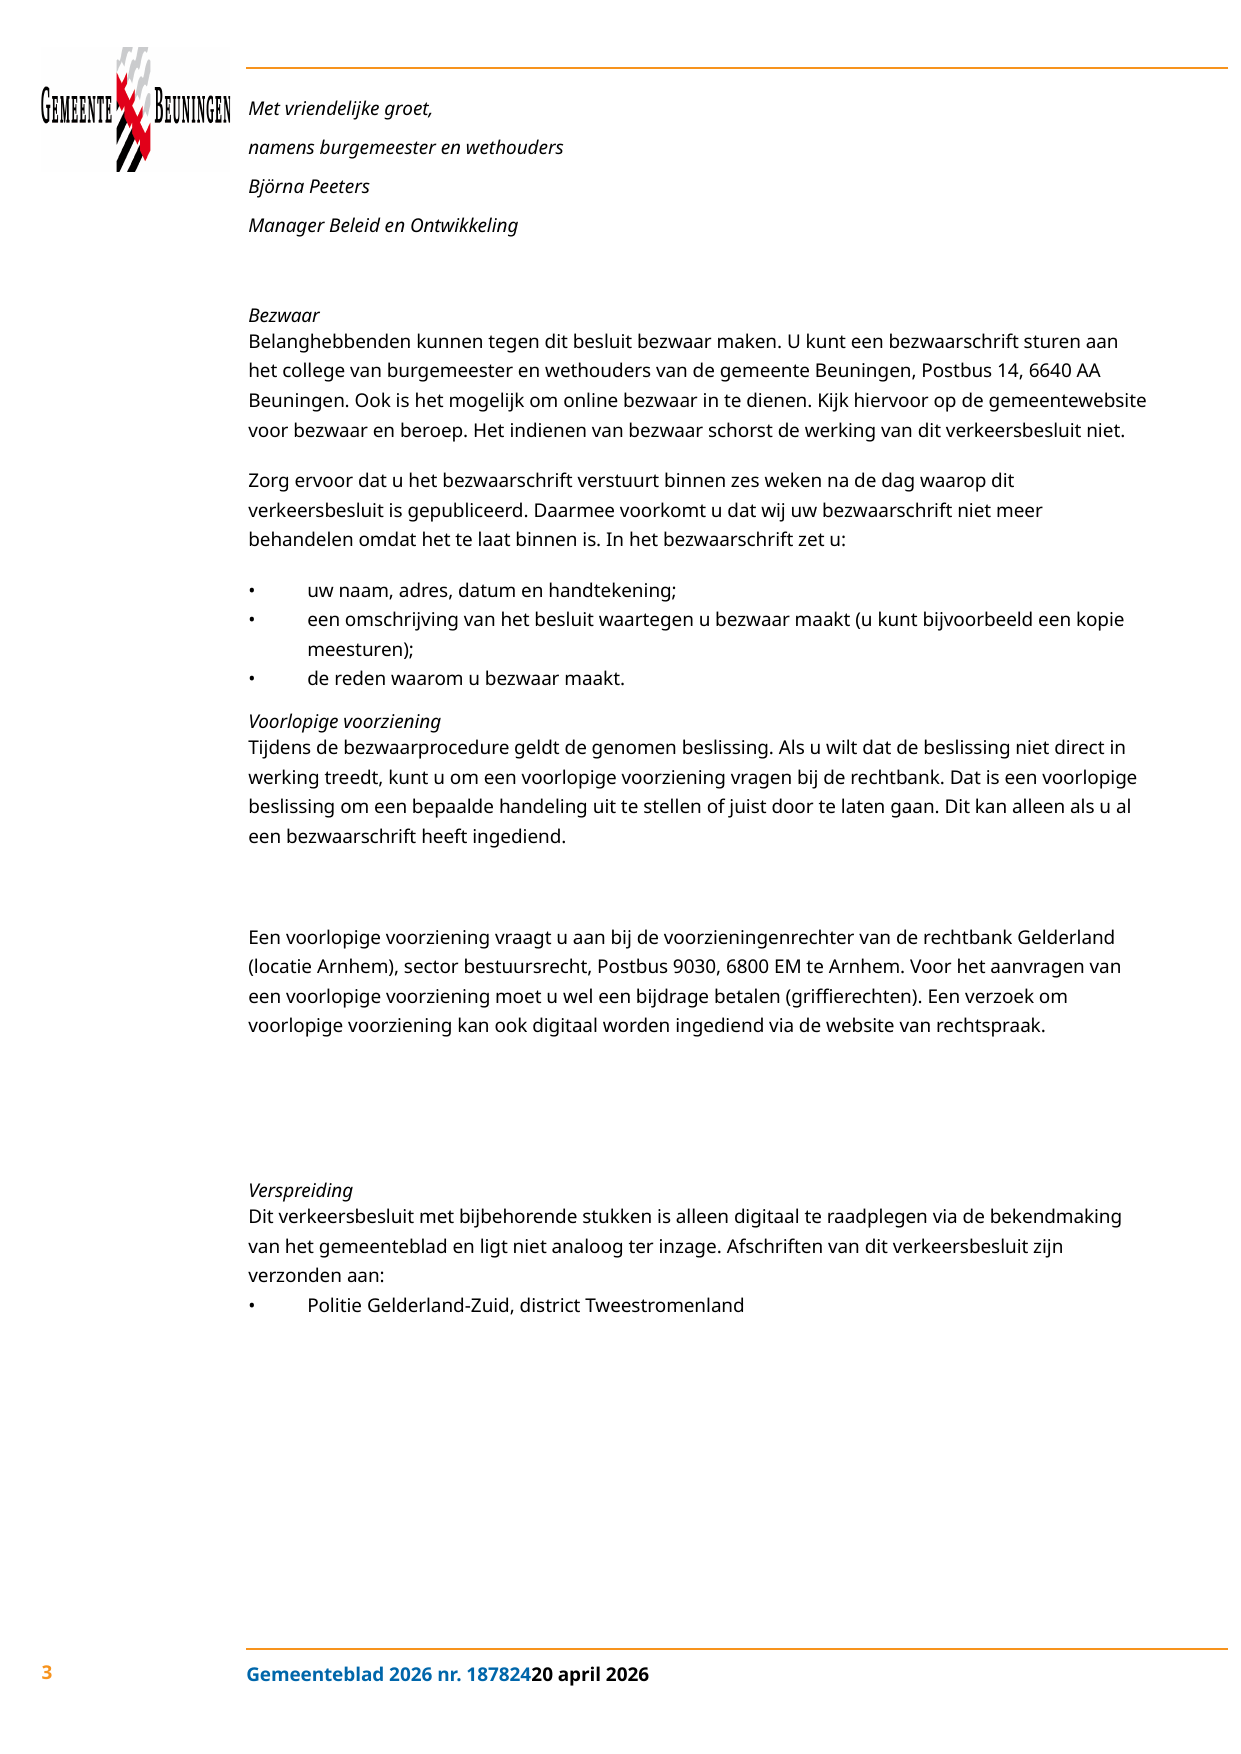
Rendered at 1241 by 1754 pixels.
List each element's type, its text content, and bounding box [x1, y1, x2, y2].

text Manager Beleid en Ontwikkeling [248, 213, 1152, 238]
text Bezwaar [248, 302, 1152, 328]
list Politie Gelderland-Zuid, district Tweestromenland [248, 1292, 1152, 1318]
text Zorg ervoor dat u het bezwaarschrift verstuurt binnen zes weken na de dag waarop dit verkeersbesluit is gepubliceerd. Daarmee voorkomt u dat wij uw bezwaarschrift niet meer behandelen omdat het te laat binnen is. In het bezwaarschrift zet u: [248, 467, 1152, 552]
text Dit verkeersbesluit met bijbehorende stukken is alleen digitaal te raadplegen via de bekendmaking van het gemeenteblad en ligt niet analoog ter inzage. Afschriften van dit verkeersbesluit zijn verzonden aan: [248, 1203, 1152, 1288]
text Een voorlopige voorziening vraagt u aan bij de voorzieningenrechter van de rechtbank Gelderland (locatie Arnhem), sector bestuursrecht, Postbus 9030, 6800 EM te Arnhem. Voor het aanvragen van een voorlopige voorziening moet u wel een bijdrage betalen (griffierechten). Een verzoek om voorlopige voorziening kan ook digitaal worden ingediend via de website van rechtspraak. [248, 924, 1152, 1038]
text Tijdens de bezwaarprocedure geldt de genomen beslissing. Als u wilt dat de beslissing niet direct in werking treedt, kunt u om een voorlopige voorziening vragen bij de rechtbank. Dat is een voorlopige beslissing om een bepaalde handeling uit te stellen of juist door te laten gaan. Dit kan alleen als u al een bezwaarschrift heeft ingediend. [248, 734, 1152, 849]
picture [41, 47, 231, 172]
text Voorlopige voorziening [248, 709, 1152, 734]
list de reden waarom u bezwaar maakt. [248, 666, 1152, 691]
list een omschrijving van het besluit waartegen u bezwaar maakt (u kunt bijvoorbeeld een kopie meesturen); [248, 606, 1152, 662]
text namens burgemeester en wethouders [248, 134, 1152, 160]
text Met vriendelijke groet, [248, 95, 1152, 121]
list uw naam, adres, datum en handtekening; [248, 577, 1152, 602]
text Verspreiding [248, 1177, 1152, 1203]
text Belanghebbenden kunnen tegen dit besluit bezwaar maken. U kunt een bezwaarschrift sturen aan het college van burgemeester en wethouders van de gemeente Beuningen, Postbus 14, 6640 AA Beuningen. Ook is het mogelijk om online bezwaar in te dienen. Kijk hiervoor op de gemeentewebsite voor bezwaar en beroep. Het indienen van bezwaar schorst de werking van dit verkeersbesluit niet. [248, 328, 1152, 442]
text Björna Peeters [248, 173, 1152, 199]
